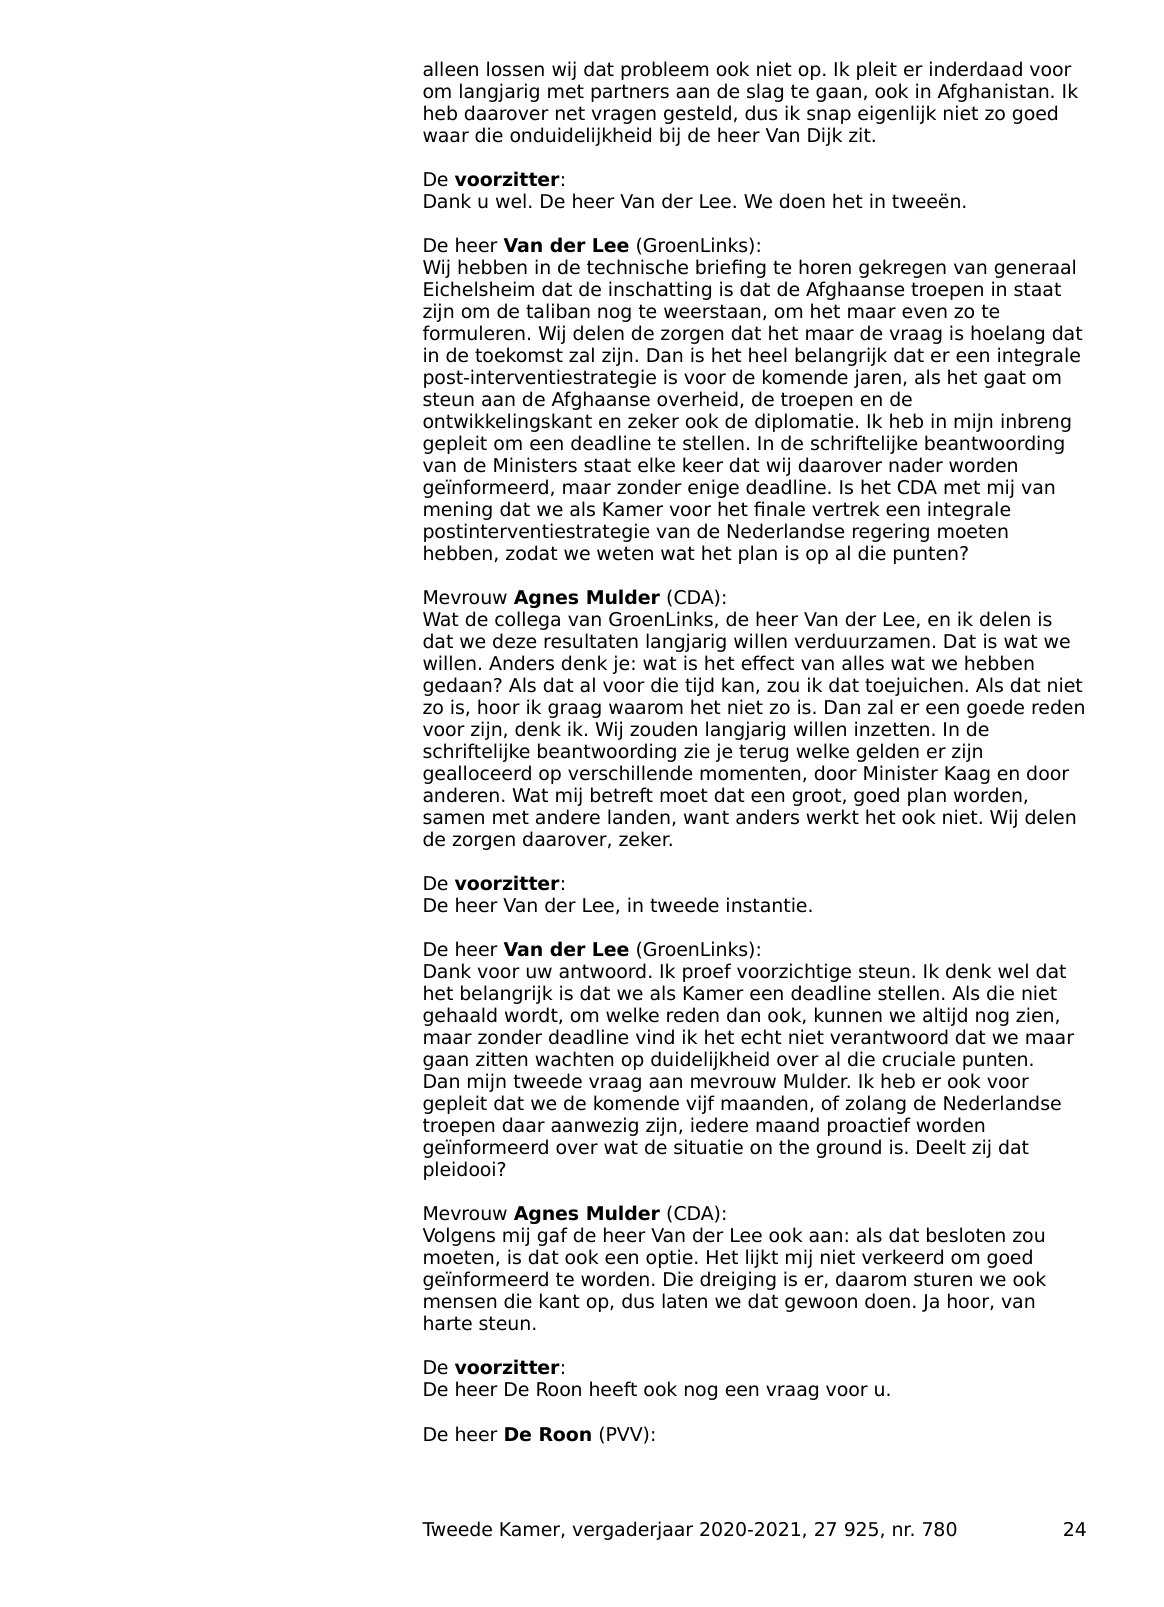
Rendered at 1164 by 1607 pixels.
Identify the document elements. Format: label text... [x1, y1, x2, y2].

text Mevrouw Agnes Mulder (CDA): [422, 1203, 1087, 1225]
text Dank u wel. De heer Van der Lee. We doen het in tweeën. [422, 191, 1087, 213]
text Volgens mij gaf de heer Van der Lee ook aan: als dat besloten zou moeten, is dat ook een optie. Het lijkt mij niet verkeerd om goed geïnformeerd te worden. Die dreiging is er, daarom sturen we ook mensen die kant op, dus laten we dat gewoon doen. Ja hoor, van harte steun. [422, 1225, 1087, 1335]
text De heer De Roon heeft ook nog een vraag voor u. [422, 1379, 1087, 1401]
text Mevrouw Agnes Mulder (CDA): [422, 587, 1087, 609]
text De heer Van der Lee (GroenLinks): [422, 235, 1087, 257]
text De heer Van der Lee (GroenLinks): [422, 939, 1087, 961]
text De heer De Roon (PVV): [422, 1423, 1087, 1445]
text De heer Van der Lee, in tweede instantie. [422, 895, 1087, 917]
text Dan mijn tweede vraag aan mevrouw Mulder. Ik heb er ook voor gepleit dat we de komende vijf maanden, of zolang de Nederlandse troepen daar aanwezig zijn, iedere maand proactief worden geïnformeerd over wat de situatie on the ground is. Deelt zij dat pleidooi? [422, 1071, 1087, 1181]
text De voorzitter: [422, 1357, 1087, 1379]
text alleen lossen wij dat probleem ook niet op. Ik pleit er inderdaad voor om langjarig met partners aan de slag te gaan, ook in Afghanistan. Ik heb daarover net vragen gesteld, dus ik snap eigenlijk niet zo goed waar die onduidelijkheid bij de heer Van Dijk zit. [422, 59, 1087, 147]
text De voorzitter: [422, 873, 1087, 895]
text Wij hebben in de technische briefing te horen gekregen van generaal Eichelsheim dat de inschatting is dat de Afghaanse troepen in staat zijn om de taliban nog te weerstaan, om het maar even zo te formuleren. Wij delen de zorgen dat het maar de vraag is hoelang dat in de toekomst zal zijn. Dan is het heel belangrijk dat er een integrale post-interventiestrategie is voor de komende jaren, als het gaat om steun aan de Afghaanse overheid, de troepen en de ontwikkelingskant en zeker ook de diplomatie. Ik heb in mijn inbreng gepleit om een deadline te stellen. In de schriftelijke beantwoording van de Ministers staat elke keer dat wij daarover nader worden geïnformeerd, maar zonder enige deadline. Is het CDA met mij van mening dat we als Kamer voor het finale vertrek een integrale postinterventiestrategie van de Nederlandse regering moeten hebben, zodat we weten wat het plan is op al die punten? [422, 257, 1087, 565]
text Dank voor uw antwoord. Ik proef voorzichtige steun. Ik denk wel dat het belangrijk is dat we als Kamer een deadline stellen. Als die niet gehaald wordt, om welke reden dan ook, kunnen we altijd nog zien, maar zonder deadline vind ik het echt niet verantwoord dat we maar gaan zitten wachten op duidelijkheid over al die cruciale punten. [422, 961, 1087, 1071]
text De voorzitter: [422, 169, 1087, 191]
text Wat de collega van GroenLinks, de heer Van der Lee, en ik delen is dat we deze resultaten langjarig willen verduurzamen. Dat is wat we willen. Anders denk je: wat is het effect van alles wat we hebben gedaan? Als dat al voor die tijd kan, zou ik dat toejuichen. Als dat niet zo is, hoor ik graag waarom het niet zo is. Dan zal er een goede reden voor zijn, denk ik. Wij zouden langjarig willen inzetten. In de schriftelijke beantwoording zie je terug welke gelden er zijn gealloceerd op verschillende momenten, door Minister Kaag en door anderen. Wat mij betreft moet dat een groot, goed plan worden, samen met andere landen, want anders werkt het ook niet. Wij delen de zorgen daarover, zeker. [422, 609, 1087, 851]
